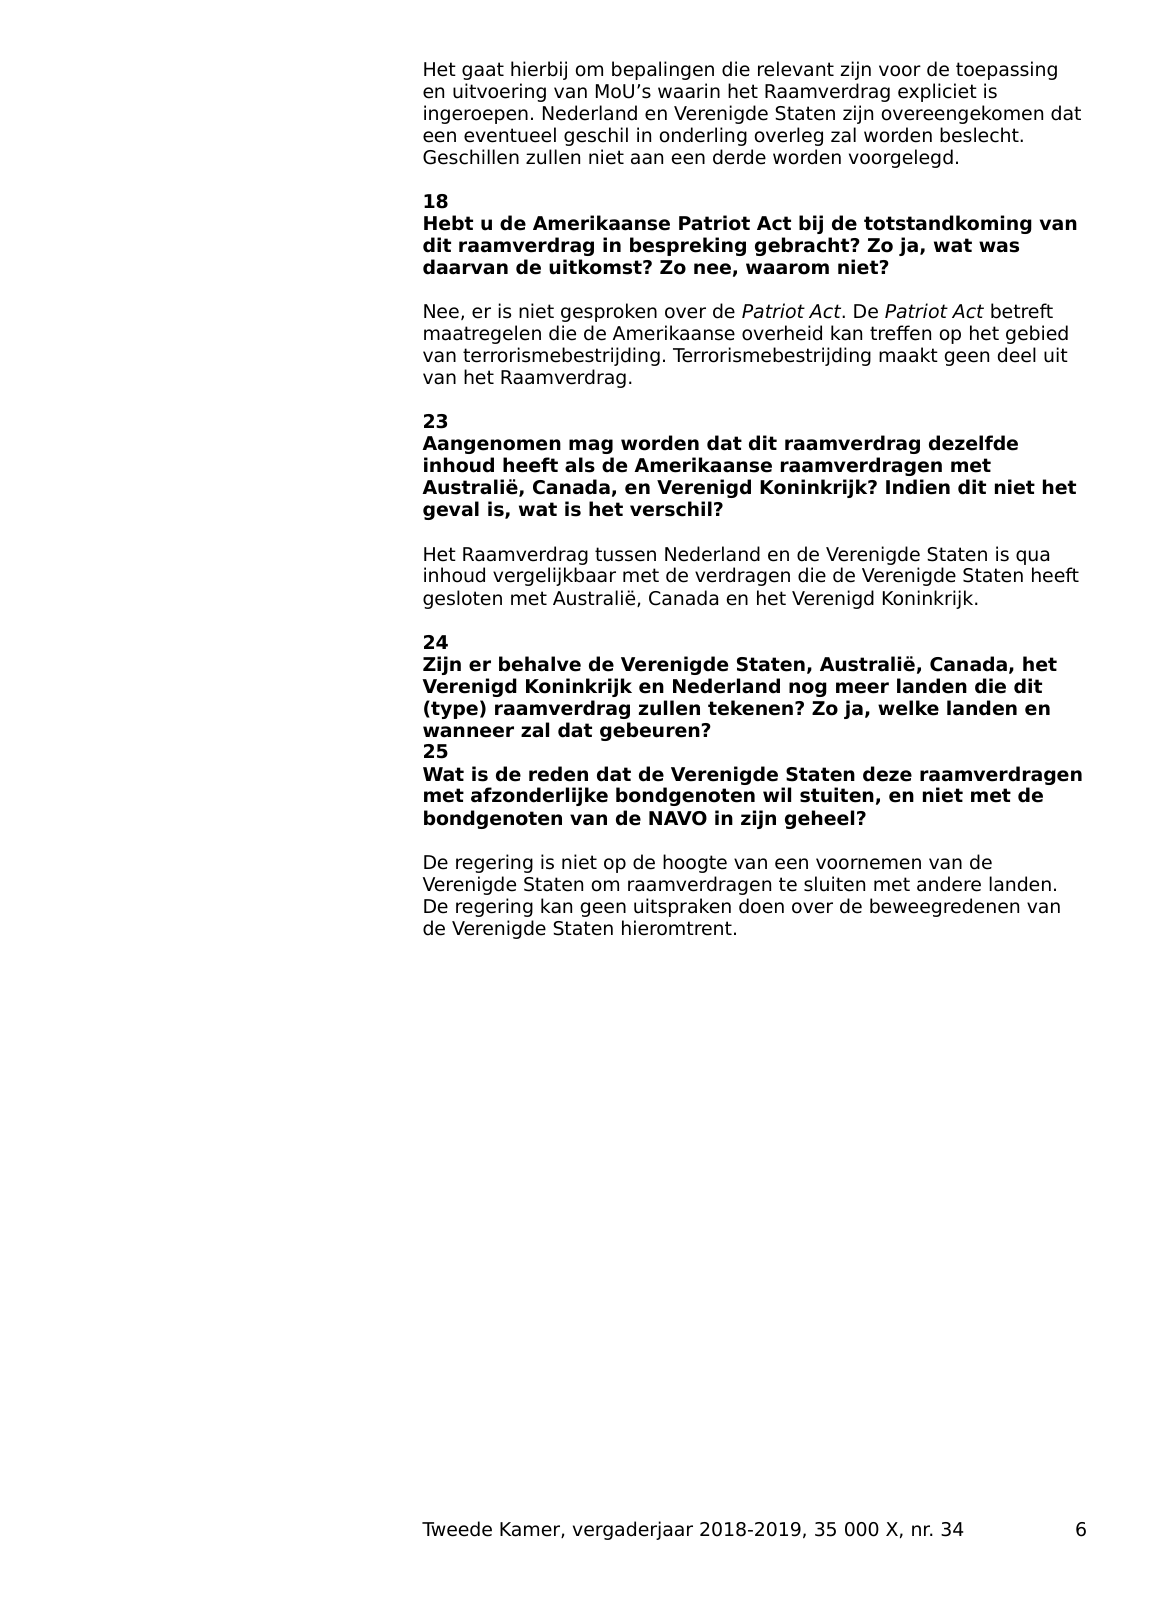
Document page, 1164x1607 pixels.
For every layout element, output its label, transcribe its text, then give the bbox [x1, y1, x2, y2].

text Zijn er behalve de Verenigde Staten, Australië, Canada, het Verenigd Koninkrijk en Nederland nog meer landen die dit (type) raamverdrag zullen tekenen? Zo ja, welke landen en wanneer zal dat gebeuren? [422, 653, 1087, 741]
text 24 [422, 632, 1087, 653]
text De regering is niet op de hoogte van een voornemen van de Verenigde Staten om raamverdragen te sluiten met andere landen. De regering kan geen uitspraken doen over de beweegredenen van de Verenigde Staten hieromtrent. [422, 852, 1087, 939]
text Het gaat hierbij om bepalingen die relevant zijn voor de toepassing en uitvoering van MoU’s waarin het Raamverdrag expliciet is ingeroepen. Nederland en Verenigde Staten zijn overeengekomen dat een eventueel geschil in onderling overleg zal worden beslecht. Geschillen zullen niet aan een derde worden voorgelegd. [422, 59, 1087, 169]
text Aangenomen mag worden dat dit raamverdrag dezelfde inhoud heeft als de Amerikaanse raamverdragen met Australië, Canada, en Verenigd Koninkrijk? Indien dit niet het geval is, wat is het verschil? [422, 433, 1087, 521]
text 18 [422, 191, 1087, 213]
text Nee, er is niet gesproken over de Patriot Act. De Patriot Act betreft maatregelen die de Amerikaanse overheid kan treffen op het gebied van terrorismebestrijding. Terrorismebestrijding maakt geen deel uit van het Raamverdrag. [422, 301, 1087, 389]
text 23 [422, 411, 1087, 433]
text Wat is de reden dat de Verenigde Staten deze raamverdragen met afzonderlijke bondgenoten wil stuiten, en niet met de bondgenoten van de NAVO in zijn geheel? [422, 763, 1087, 829]
text Het Raamverdrag tussen Nederland en de Verenigde Staten is qua inhoud vergelijkbaar met de verdragen die de Verenigde Staten heeft gesloten met Australië, Canada en het Verenigd Koninkrijk. [422, 543, 1087, 609]
text 25 [422, 741, 1087, 763]
text Hebt u de Amerikaanse Patriot Act bij de totstandkoming van dit raamverdrag in bespreking gebracht? Zo ja, wat was daarvan de uitkomst? Zo nee, waarom niet? [422, 213, 1087, 279]
